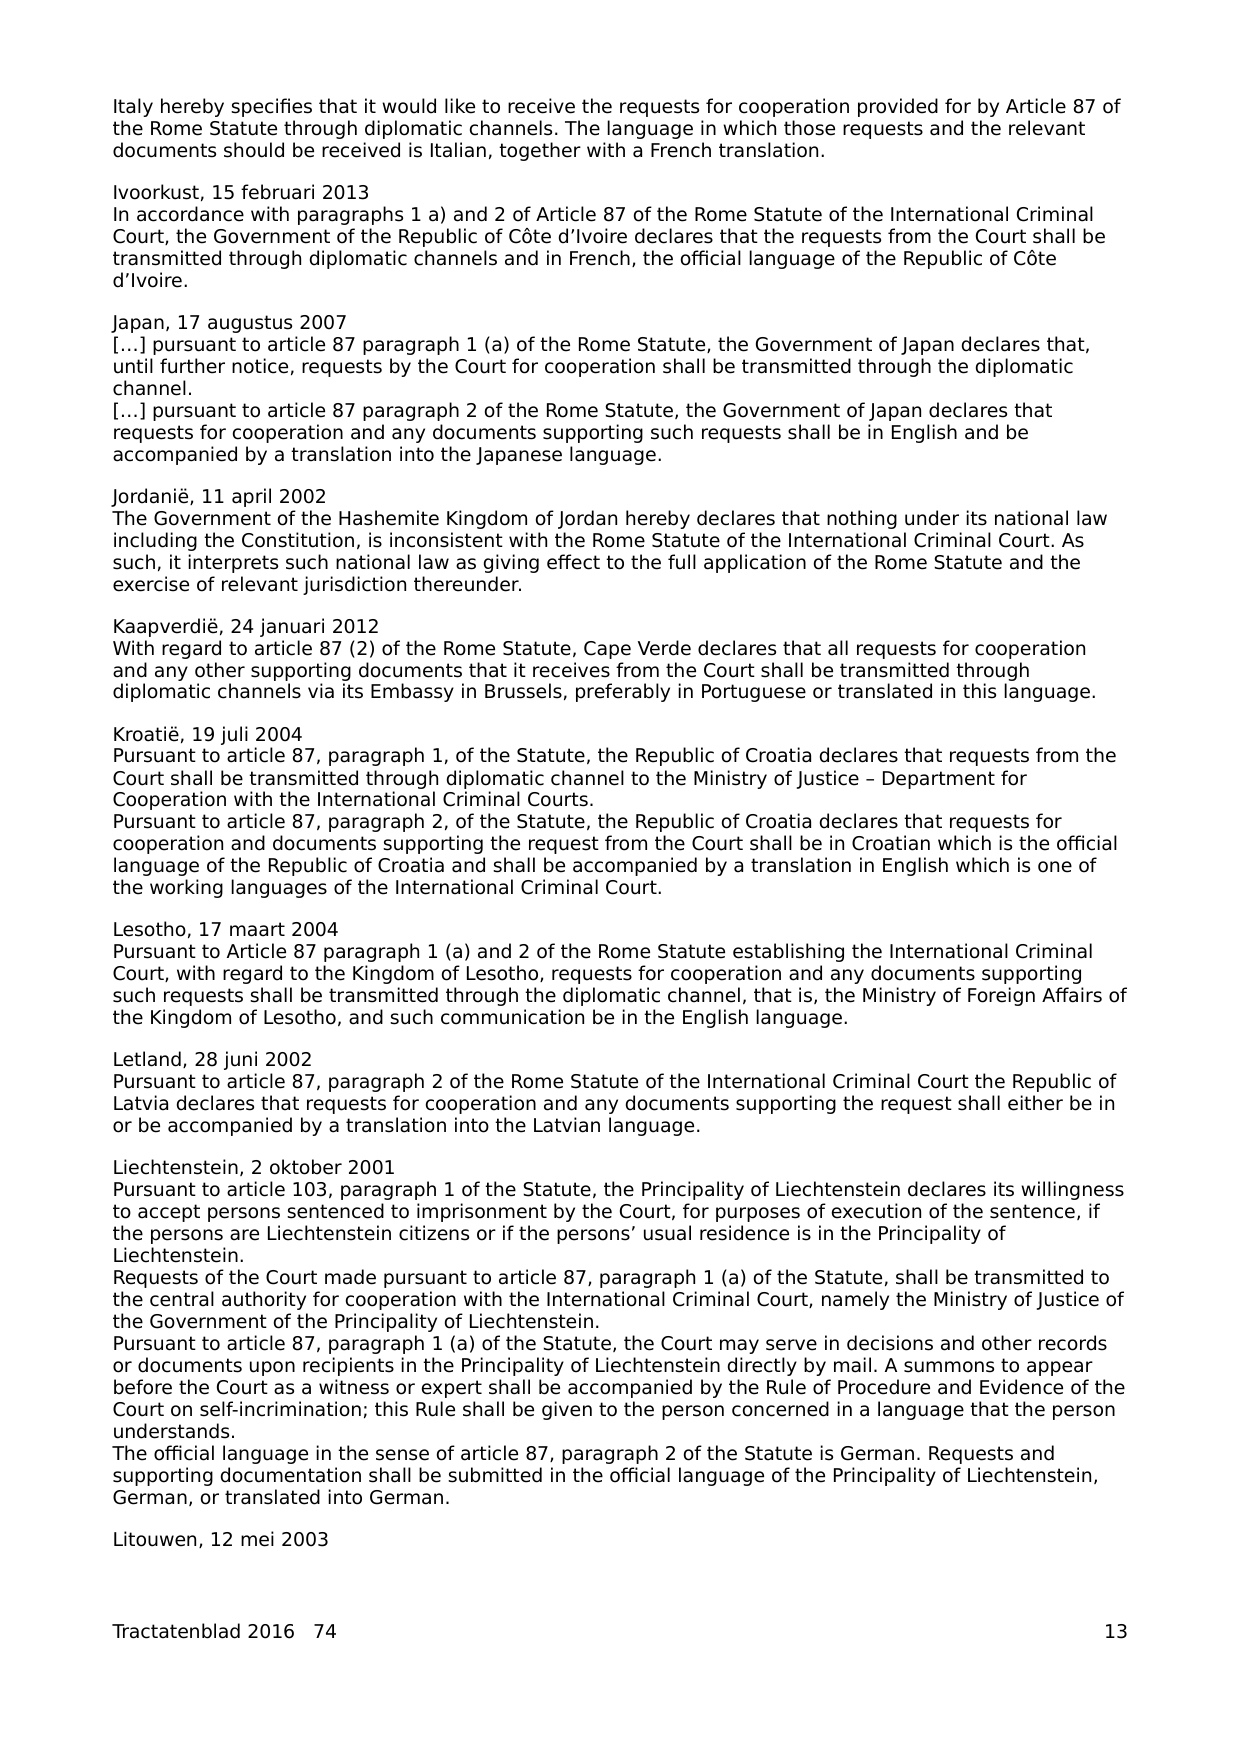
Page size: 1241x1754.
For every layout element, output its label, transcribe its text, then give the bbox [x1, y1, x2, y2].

text Pursuant to Article 87 paragraph 1 (a) and 2 of the Rome Statute establishing the International Criminal Court, with regard to the Kingdom of Lesotho, requests for cooperation and any documents supporting such requests shall be transmitted through the diplomatic channel, that is, the Ministry of Foreign Affairs of the Kingdom of Lesotho, and such communication be in the English language. [112, 941, 1128, 1029]
text Italy hereby specifies that it would like to receive the requests for cooperation provided for by Article 87 of the Rome Statute through diplomatic channels. The language in which those requests and the relevant documents should be received is Italian, together with a French translation. [112, 96, 1128, 162]
text Liechtenstein, 2 oktober 2001 [112, 1157, 1128, 1179]
text Pursuant to article 87, paragraph 2, of the Statute, the Republic of Croatia declares that requests for cooperation and documents supporting the request from the Court shall be in Croatian which is the official language of the Republic of Croatia and shall be accompanied by a translation in English which is one of the working languages of the International Criminal Court. [112, 811, 1128, 899]
text Requests of the Court made pursuant to article 87, paragraph 1 (a) of the Statute, shall be transmitted to the central authority for cooperation with the International Criminal Court, namely the Ministry of Justice of the Government of the Principality of Liechtenstein. [112, 1267, 1128, 1333]
text Japan, 17 augustus 2007 [112, 312, 1128, 334]
text Pursuant to article 87, paragraph 2 of the Rome Statute of the International Criminal Court the Republic of Latvia declares that requests for cooperation and any documents supporting the request shall either be in or be accompanied by a translation into the Latvian language. [112, 1071, 1128, 1137]
text Kaapverdië, 24 januari 2012 [112, 616, 1128, 637]
text Pursuant to article 87, paragraph 1 (a) of the Statute, the Court may serve in decisions and other records or documents upon recipients in the Principality of Liechtenstein directly by mail. A summons to appear before the Court as a witness or expert shall be accompanied by the Rule of Procedure and Evidence of the Court on self-incrimination; this Rule shall be given to the person concerned in a language that the person understands. [112, 1333, 1128, 1443]
text Pursuant to article 87, paragraph 1, of the Statute, the Republic of Croatia declares that requests from the Court shall be transmitted through diplomatic channel to the Ministry of Justice – Department for Cooperation with the International Criminal Courts. [112, 745, 1128, 811]
text With regard to article 87 (2) of the Rome Statute, Cape Verde declares that all requests for cooperation and any other supporting documents that it receives from the Court shall be transmitted through diplomatic channels via its Embassy in Brussels, preferably in Portuguese or translated in this language. [112, 637, 1128, 703]
text In accordance with paragraphs 1 a) and 2 of Article 87 of the Rome Statute of the International Criminal Court, the Government of the Republic of Côte d’Ivoire declares that the requests from the Court shall be transmitted through diplomatic channels and in French, the official language of the Republic of Côte d’Ivoire. [112, 204, 1128, 292]
text The Government of the Hashemite Kingdom of Jordan hereby declares that nothing under its national law including the Constitution, is inconsistent with the Rome Statute of the International Criminal Court. As such, it interprets such national law as giving effect to the full application of the Rome Statute and the exercise of relevant jurisdiction thereunder. [112, 508, 1128, 596]
text Letland, 28 juni 2002 [112, 1049, 1128, 1071]
text Litouwen, 12 mei 2003 [112, 1529, 1128, 1551]
text Jordanië, 11 april 2002 [112, 486, 1128, 508]
text Pursuant to article 103, paragraph 1 of the Statute, the Principality of Liechtenstein declares its willingness to accept persons sentenced to imprisonment by the Court, for purposes of execution of the sentence, if the persons are Liechtenstein citizens or if the persons’ usual residence is in the Principality of Liechtenstein. [112, 1179, 1128, 1267]
text […] pursuant to article 87 paragraph 1 (a) of the Rome Statute, the Government of Japan declares that, until further notice, requests by the Court for cooperation shall be transmitted through the diplomatic channel. [112, 334, 1128, 400]
text Lesotho, 17 maart 2004 [112, 919, 1128, 941]
text The official language in the sense of article 87, paragraph 2 of the Statute is German. Requests and supporting documentation shall be submitted in the official language of the Principality of Liechtenstein, German, or translated into German. [112, 1443, 1128, 1509]
text […] pursuant to article 87 paragraph 2 of the Rome Statute, the Government of Japan declares that requests for cooperation and any documents supporting such requests shall be in English and be accompanied by a translation into the Japanese language. [112, 400, 1128, 466]
text Ivoorkust, 15 februari 2013 [112, 182, 1128, 204]
text Kroatië, 19 juli 2004 [112, 723, 1128, 745]
